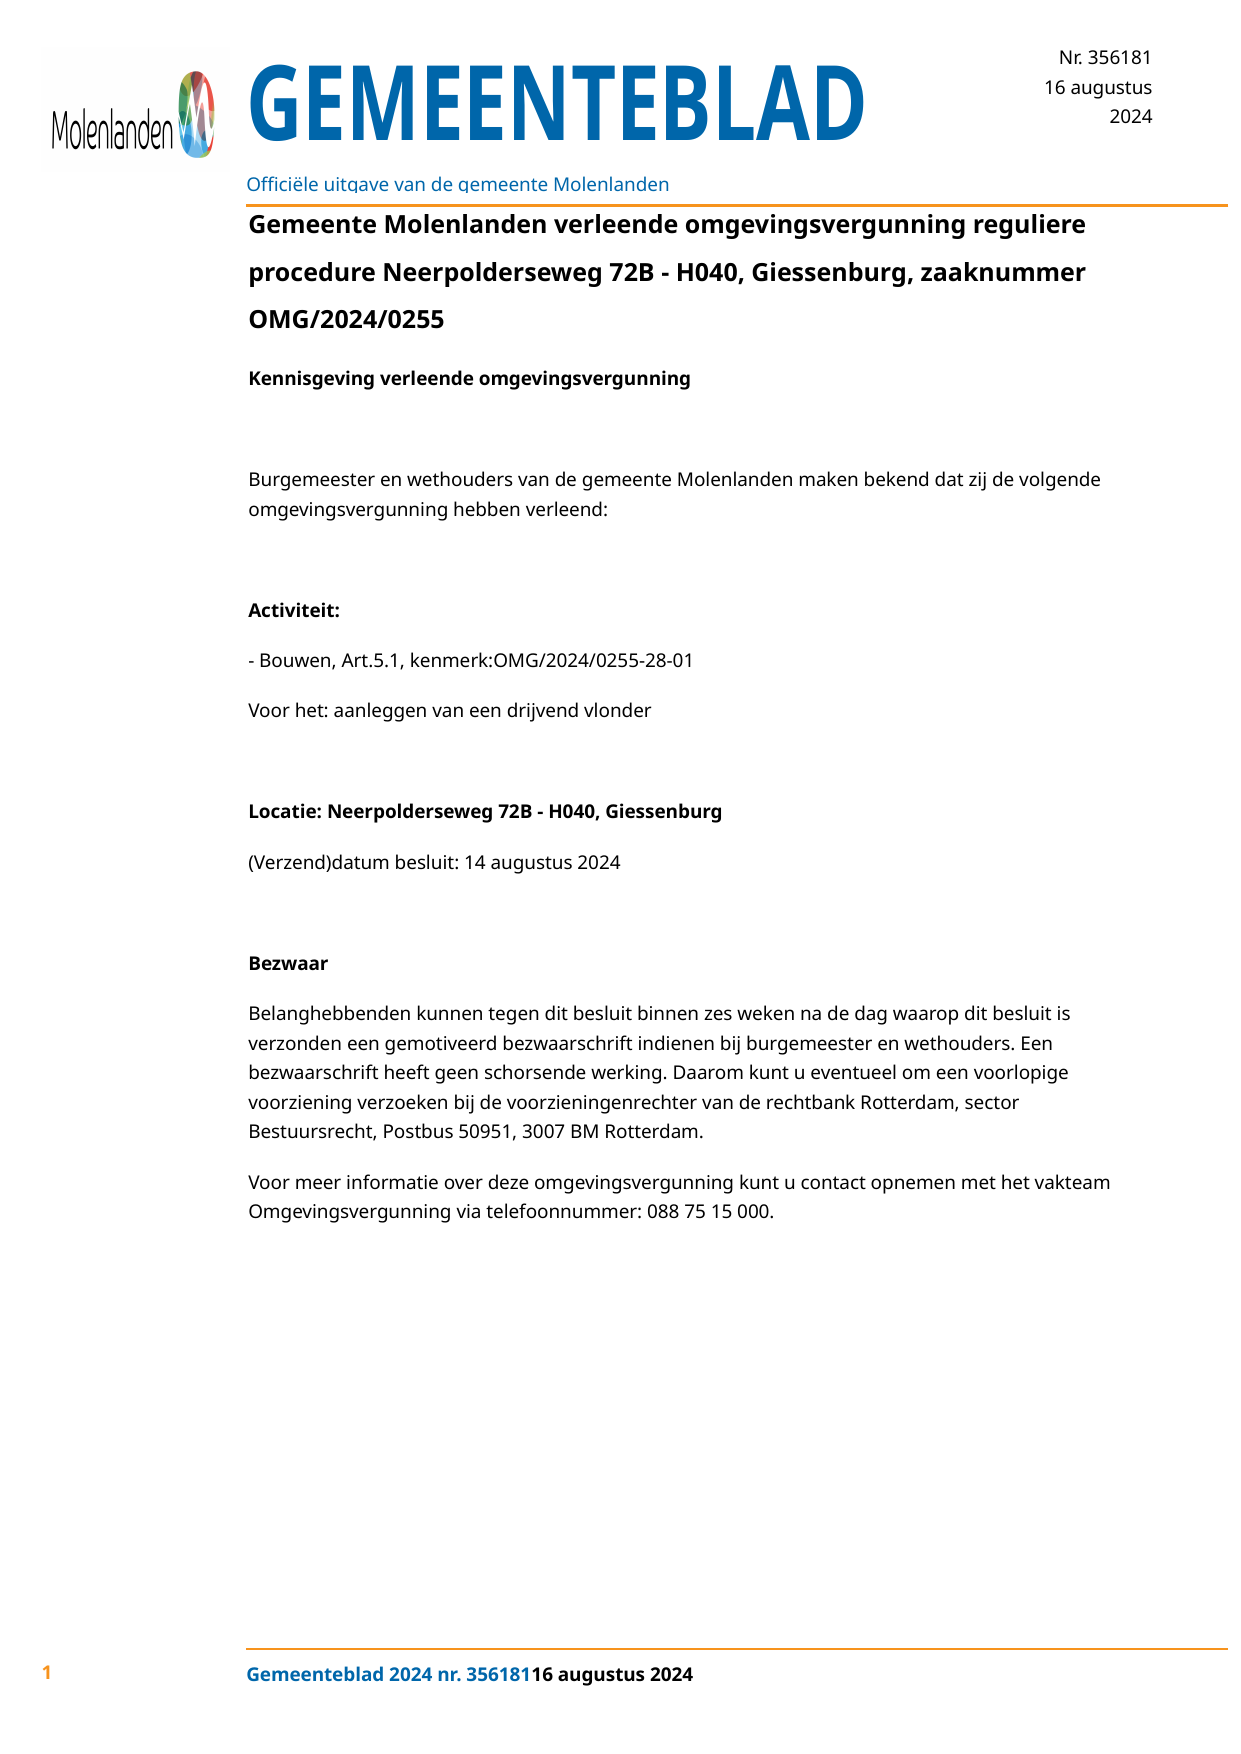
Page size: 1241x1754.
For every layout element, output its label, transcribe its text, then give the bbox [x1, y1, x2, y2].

picture [41, 47, 231, 172]
text Bezwaar [248, 950, 1152, 975]
text Activiteit: [248, 597, 1152, 622]
text Kennisgeving verleende omgevingsvergunning [248, 366, 1152, 391]
text Gemeente Molenlanden verleende omgevingsvergunning reguliere procedure Neerpolderseweg 72B - H040, Giessenburg, zaaknummer OMG/2024/0255 [248, 207, 1152, 336]
text Burgemeester en wethouders van de gemeente Molenlanden maken bekend dat zij de volgende omgevingsvergunning hebben verleend: [248, 466, 1152, 522]
text Locatie: Neerpolderseweg 72B - H040, Giessenburg [248, 798, 1152, 824]
text Voor meer informatie over deze omgevingsvergunning kunt u contact opnemen met het vakteam Omgevingsvergunning via telefoonnummer: 088 75 15 000. [248, 1169, 1152, 1224]
text Belanghebbenden kunnen tegen dit besluit binnen zes weken na de dag waarop dit besluit is verzonden een gemotiveerd bezwaarschrift indienen bij burgemeester en wethouders. Een bezwaarschrift heeft geen schorsende werking. Daarom kunt u eventueel om een voorlopige voorziening verzoeken bij de voorzieningenrechter van de rechtbank Rotterdam, sector Bestuursrecht, Postbus 50951, 3007 BM Rotterdam. [248, 1000, 1152, 1144]
text Voor het: aanleggen van een drijvend vlonder [248, 698, 1152, 723]
text - Bouwen, Art.5.1, kenmerk:OMG/2024/0255-28-01 [248, 647, 1152, 673]
text (Verzend)datum besluit: 14 augustus 2024 [248, 849, 1152, 874]
